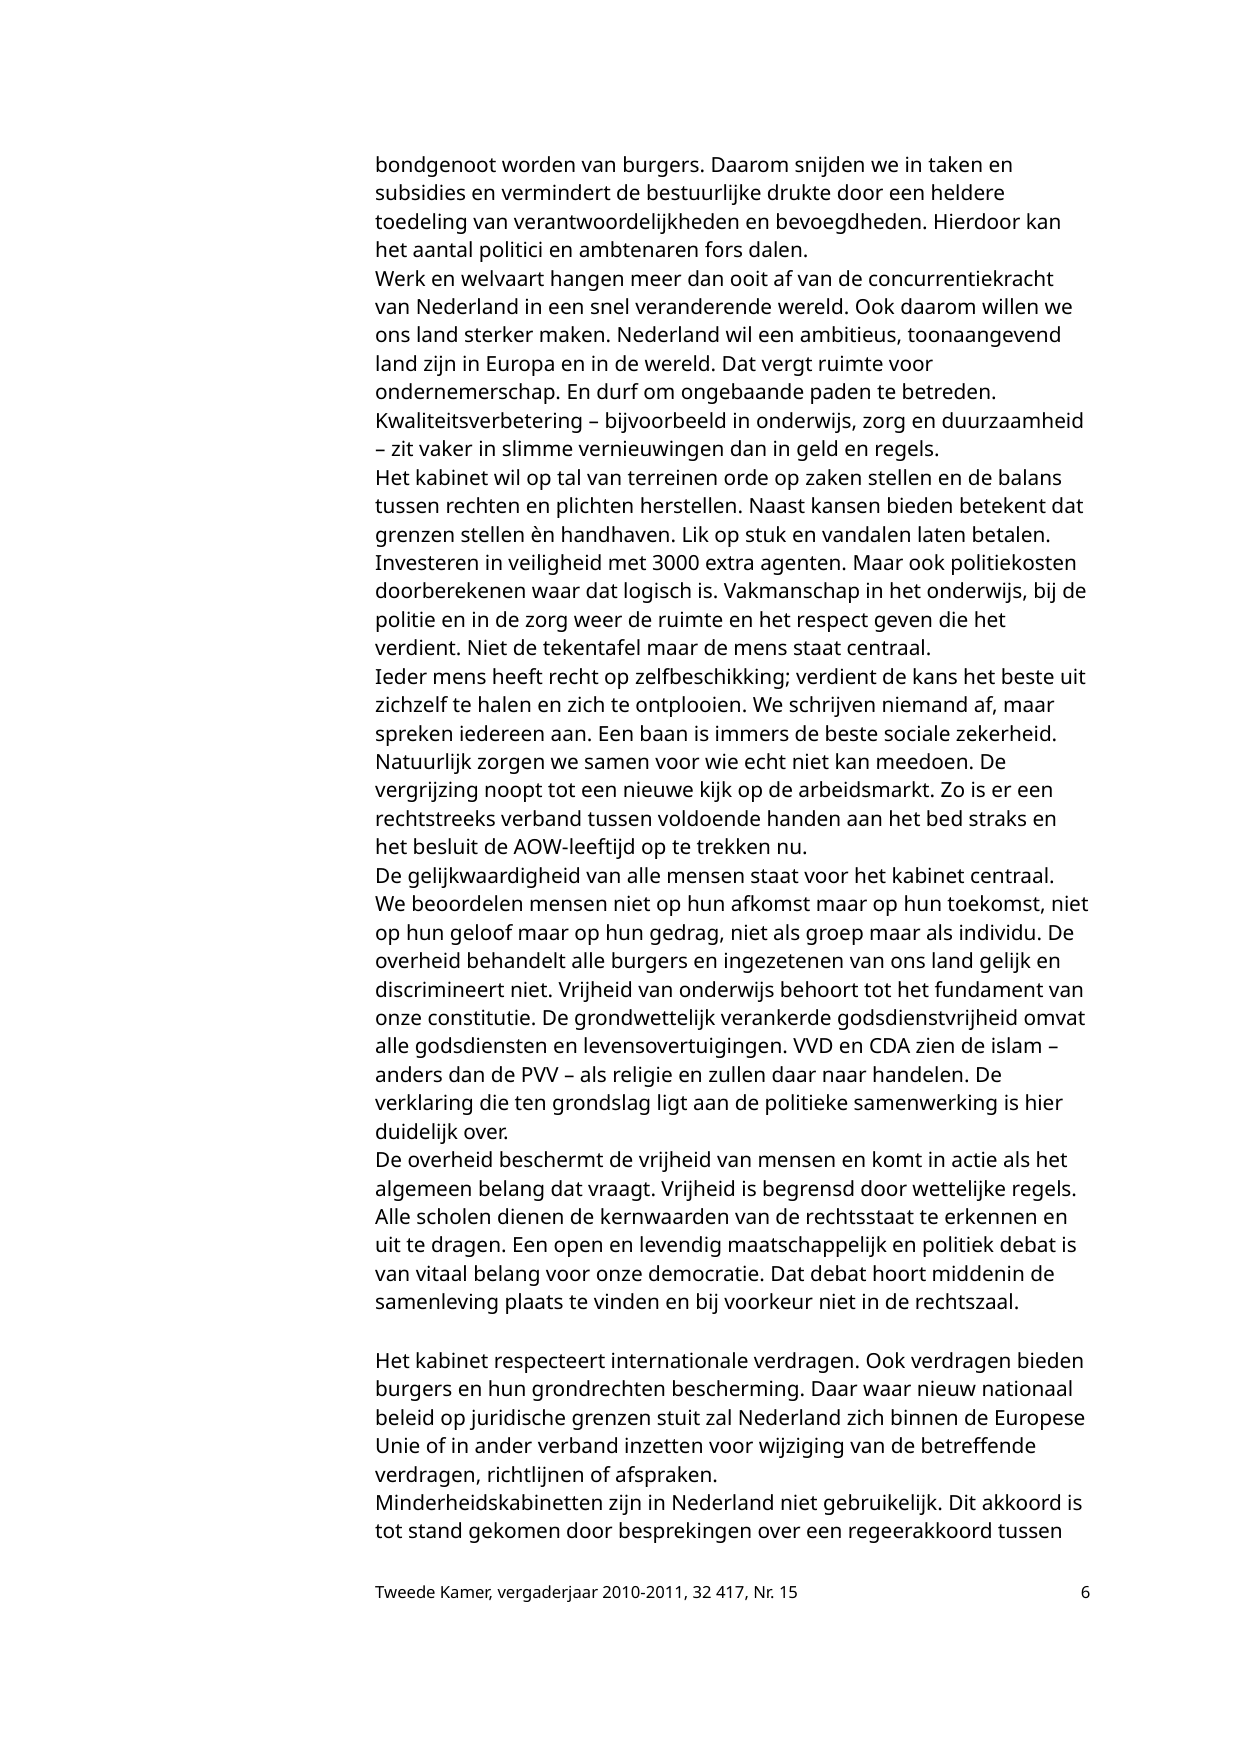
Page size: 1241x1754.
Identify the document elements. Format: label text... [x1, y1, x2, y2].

text De gelijkwaardigheid van alle mensen staat voor het kabinet centraal. We beoordelen mensen niet op hun afkomst maar op hun toekomst, niet op hun geloof maar op hun gedrag, niet als groep maar als individu. De overheid behandelt alle burgers en ingezetenen van ons land gelijk en discrimineert niet. Vrijheid van onderwijs behoort tot het fundament van onze constitutie. De grondwettelijk verankerde godsdienstvrijheid omvat alle godsdiensten en levensovertuigingen. VVD en CDA zien de islam – anders dan de PVV – als religie en zullen daar naar handelen. De verklaring die ten grondslag ligt aan de politieke samenwerking is hier duidelijk over. [375, 861, 1090, 1145]
text Werk en welvaart hangen meer dan ooit af van de concurrentiekracht van Nederland in een snel veranderende wereld. Ook daarom willen we ons land sterker maken. Nederland wil een ambitieus, toonaangevend land zijn in Europa en in de wereld. Dat vergt ruimte voor ondernemerschap. En durf om ongebaande paden te betreden. Kwaliteitsverbetering – bijvoorbeeld in onderwijs, zorg en duurzaamheid – zit vaker in slimme vernieuwingen dan in geld en regels. [375, 264, 1090, 463]
text bondgenoot worden van burgers. Daarom snijden we in taken en subsidies en vermindert de bestuurlijke drukte door een heldere toedeling van verantwoordelijkheden en bevoegdheden. Hierdoor kan het aantal politici en ambtenaren fors dalen. [375, 150, 1090, 264]
text Minderheidskabinetten zijn in Nederland niet gebruikelijk. Dit akkoord is tot stand gekomen door besprekingen over een regeerakkoord tussen [375, 1488, 1090, 1545]
text De overheid beschermt de vrijheid van mensen en komt in actie als het algemeen belang dat vraagt. Vrijheid is begrensd door wettelijke regels. Alle scholen dienen de kernwaarden van de rechtsstaat te erkennen en uit te dragen. Een open en levendig maatschappelijk en politiek debat is van vitaal belang voor onze democratie. Dat debat hoort middenin de samenleving plaats te vinden en bij voorkeur niet in de rechtszaal. [375, 1145, 1090, 1316]
text Het kabinet respecteert internationale verdragen. Ook verdragen bieden burgers en hun grondrechten bescherming. Daar waar nieuw nationaal beleid op juridische grenzen stuit zal Nederland zich binnen de Europese Unie of in ander verband inzetten voor wijziging van de betreffende verdragen, richtlijnen of afspraken. [375, 1346, 1090, 1488]
text Het kabinet wil op tal van terreinen orde op zaken stellen en de balans tussen rechten en plichten herstellen. Naast kansen bieden betekent dat grenzen stellen èn handhaven. Lik op stuk en vandalen laten betalen. Investeren in veiligheid met 3000 extra agenten. Maar ook politiekosten doorberekenen waar dat logisch is. Vakmanschap in het onderwijs, bij de politie en in de zorg weer de ruimte en het respect geven die het verdient. Niet de tekentafel maar de mens staat centraal. [375, 463, 1090, 662]
text Ieder mens heeft recht op zelfbeschikking; verdient de kans het beste uit zichzelf te halen en zich te ontplooien. We schrijven niemand af, maar spreken iedereen aan. Een baan is immers de beste sociale zekerheid. Natuurlijk zorgen we samen voor wie echt niet kan meedoen. De vergrijzing noopt tot een nieuwe kijk op de arbeidsmarkt. Zo is er een rechtstreeks verband tussen voldoende handen aan het bed straks en het besluit de AOW-leeftijd op te trekken nu. [375, 662, 1090, 861]
